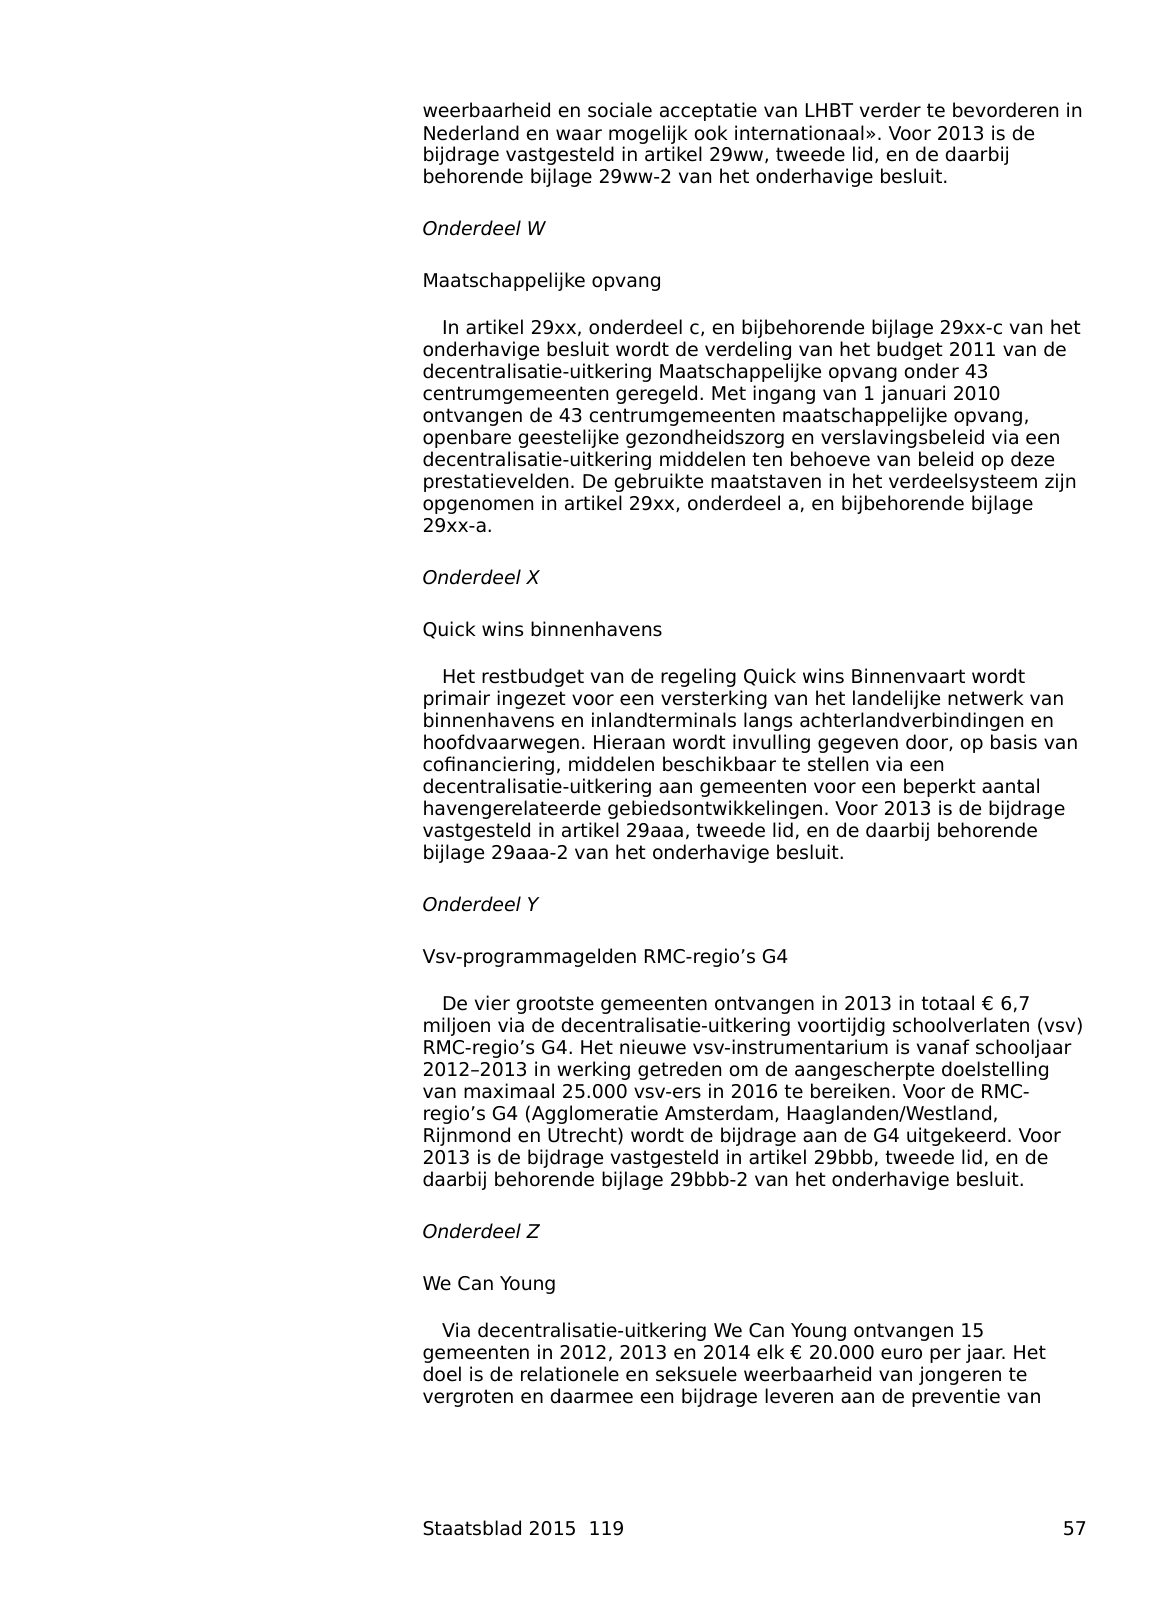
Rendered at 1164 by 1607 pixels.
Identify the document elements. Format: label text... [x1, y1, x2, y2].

text weerbaarheid en sociale acceptatie van LHBT verder te bevorderen in Nederland en waar mogelijk ook internationaal». Voor 2013 is de bijdrage vastgesteld in artikel 29ww, tweede lid, en de daarbij behorende bijlage 29ww-2 van het onderhavige besluit. [422, 100, 1087, 188]
subtitle Vsv-programmagelden RMC-regio’s G4 [422, 946, 1087, 968]
subtitle Quick wins binnenhavens [422, 619, 1087, 641]
text Via decentralisatie-uitkering We Can Young ontvangen 15 gemeenten in 2012, 2013 en 2014 elk € 20.000 euro per jaar. Het doel is de relationele en seksuele weerbaarheid van jongeren te vergroten en daarmee een bijdrage leveren aan de preventie van [422, 1319, 1087, 1407]
subtitle We Can Young [422, 1273, 1087, 1294]
text De vier grootste gemeenten ontvangen in 2013 in totaal € 6,7 miljoen via de decentralisatie-uitkering voortijdig schoolverlaten (vsv) RMC-regio’s G4. Het nieuwe vsv-instrumentarium is vanaf schooljaar 2012–2013 in werking getreden om de aangescherpte doelstelling van maximaal 25.000 vsv-ers in 2016 te bereiken. Voor de RMC-regio’s G4 (Agglomeratie Amsterdam, Haaglanden/Westland, Rijnmond en Utrecht) wordt de bijdrage aan de G4 uitgekeerd. Voor 2013 is de bijdrage vastgesteld in artikel 29bbb, tweede lid, en de daarbij behorende bijlage 29bbb-2 van het onderhavige besluit. [422, 993, 1087, 1191]
subtitle Maatschappelijke opvang [422, 270, 1087, 292]
subtitle Onderdeel Y [422, 894, 1087, 916]
subtitle Onderdeel W [422, 218, 1087, 240]
text In artikel 29xx, onderdeel c, en bijbehorende bijlage 29xx-c van het onderhavige besluit wordt de verdeling van het budget 2011 van de decentralisatie-uitkering Maatschappelijke opvang onder 43 centrumgemeenten geregeld. Met ingang van 1 januari 2010 ontvangen de 43 centrumgemeenten maatschappelijke opvang, openbare geestelijke gezondheidszorg en verslavingsbeleid via een decentralisatie-uitkering middelen ten behoeve van beleid op deze prestatievelden. De gebruikte maatstaven in het verdeelsysteem zijn opgenomen in artikel 29xx, onderdeel a, en bijbehorende bijlage 29xx-a. [422, 317, 1087, 537]
subtitle Onderdeel Z [422, 1221, 1087, 1243]
text Het restbudget van de regeling Quick wins Binnenvaart wordt primair ingezet voor een versterking van het landelijke netwerk van binnenhavens en inlandterminals langs achterlandverbindingen en hoofdvaarwegen. Hieraan wordt invulling gegeven door, op basis van cofinanciering, middelen beschikbaar te stellen via een decentralisatie-uitkering aan gemeenten voor een beperkt aantal havengerelateerde gebiedsontwikkelingen. Voor 2013 is de bijdrage vastgesteld in artikel 29aaa, tweede lid, en de daarbij behorende bijlage 29aaa-2 van het onderhavige besluit. [422, 666, 1087, 864]
subtitle Onderdeel X [422, 567, 1087, 589]
